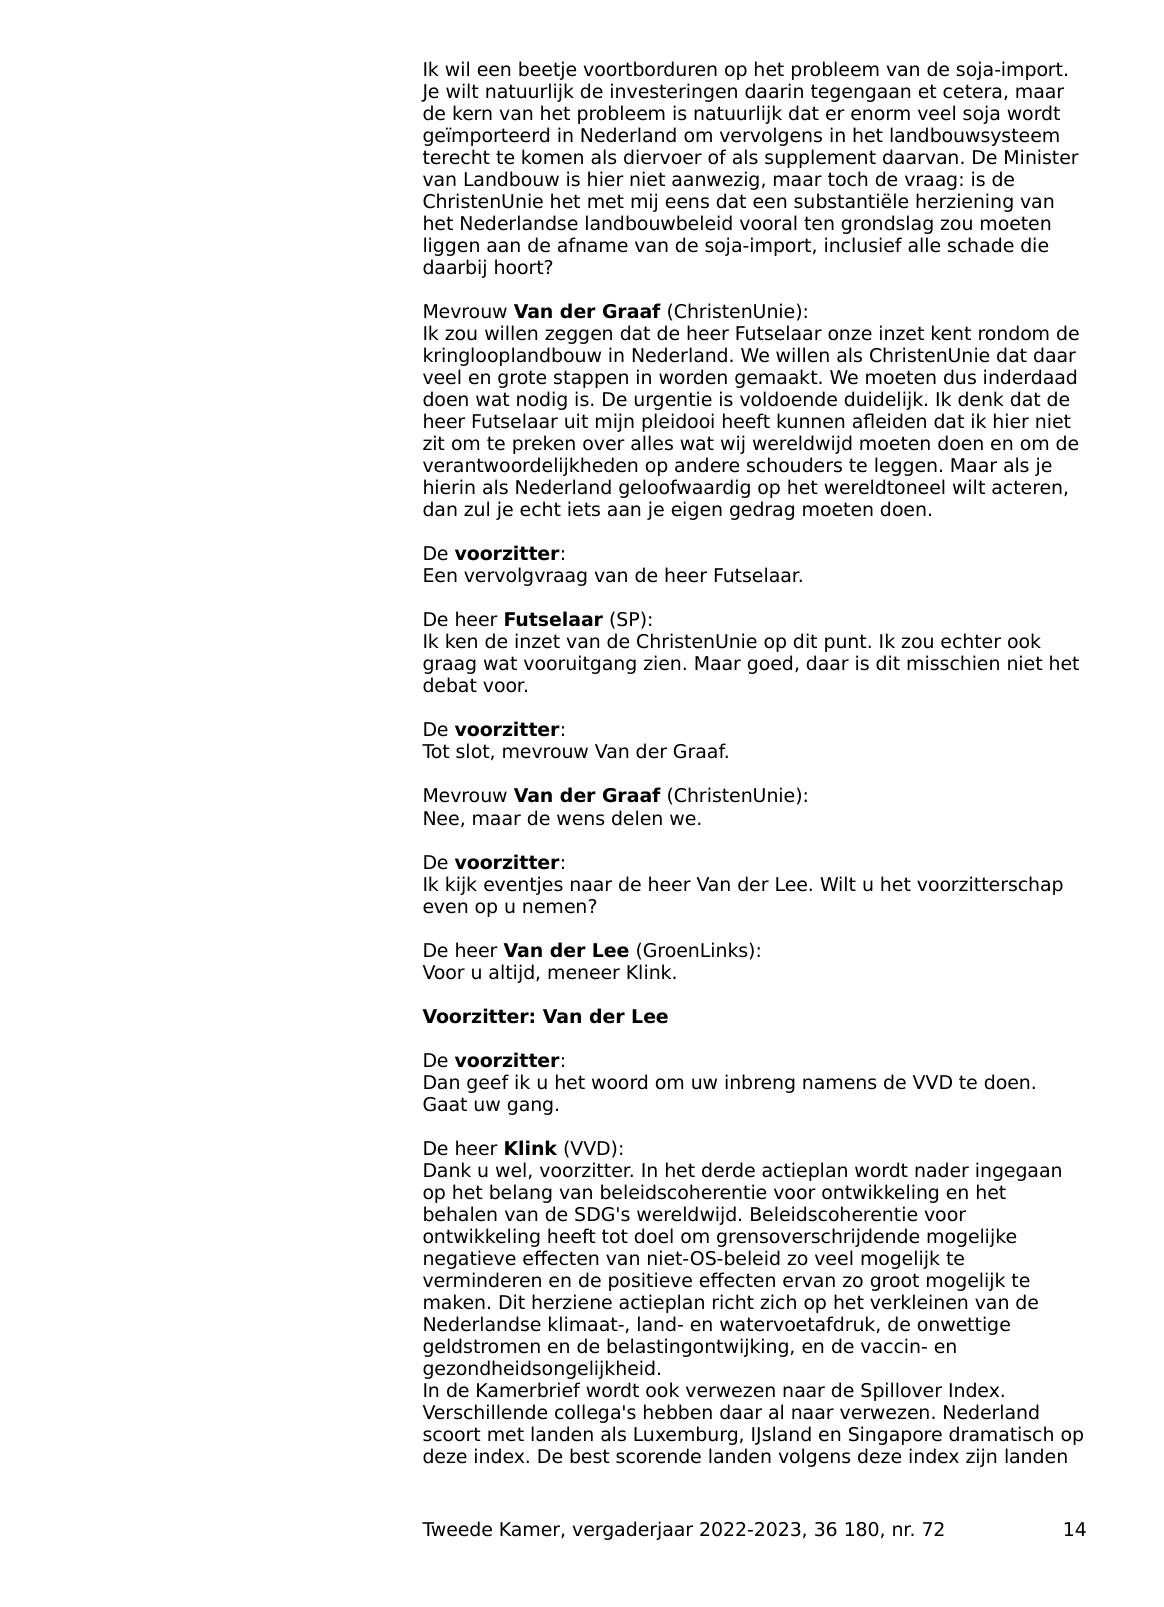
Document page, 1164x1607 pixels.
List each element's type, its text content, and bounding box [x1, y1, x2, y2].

text De voorzitter: [422, 1050, 1087, 1072]
text Ik zou willen zeggen dat de heer Futselaar onze inzet kent rondom de kringlooplandbouw in Nederland. We willen als ChristenUnie dat daar veel en grote stappen in worden gemaakt. We moeten dus inderdaad doen wat nodig is. De urgentie is voldoende duidelijk. Ik denk dat de heer Futselaar uit mijn pleidooi heeft kunnen afleiden dat ik hier niet zit om te preken over alles wat wij wereldwijd moeten doen en om de verantwoordelijkheden op andere schouders te leggen. Maar als je hierin als Nederland geloofwaardig op het wereldtoneel wilt acteren, dan zul je echt iets aan je eigen gedrag moeten doen. [422, 323, 1087, 521]
text De heer Klink (VVD): [422, 1138, 1087, 1160]
text De heer Van der Lee (GroenLinks): [422, 940, 1087, 962]
text Mevrouw Van der Graaf (ChristenUnie): [422, 785, 1087, 807]
text Mevrouw Van der Graaf (ChristenUnie): [422, 301, 1087, 323]
text Nee, maar de wens delen we. [422, 807, 1087, 829]
text De voorzitter: [422, 719, 1087, 741]
text Tot slot, mevrouw Van der Graaf. [422, 741, 1087, 763]
subtitle Voorzitter: Van der Lee [422, 1006, 1087, 1028]
text Voor u altijd, meneer Klink. [422, 962, 1087, 984]
text Dan geef ik u het woord om uw inbreng namens de VVD te doen. Gaat uw gang. [422, 1072, 1087, 1116]
text De voorzitter: [422, 852, 1087, 873]
text Ik wil een beetje voortborduren op het probleem van de soja-import. Je wilt natuurlijk de investeringen daarin tegengaan et cetera, maar de kern van het probleem is natuurlijk dat er enorm veel soja wordt geïmporteerd in Nederland om vervolgens in het landbouwsysteem terecht te komen als diervoer of als supplement daarvan. De Minister van Landbouw is hier niet aanwezig, maar toch de vraag: is de ChristenUnie het met mij eens dat een substantiële herziening van het Nederlandse landbouwbeleid vooral ten grondslag zou moeten liggen aan de afname van de soja-import, inclusief alle schade die daarbij hoort? [422, 59, 1087, 279]
text De heer Futselaar (SP): [422, 609, 1087, 631]
text De voorzitter: [422, 543, 1087, 565]
text Ik kijk eventjes naar de heer Van der Lee. Wilt u het voorzitterschap even op u nemen? [422, 873, 1087, 917]
text Dank u wel, voorzitter. In het derde actieplan wordt nader ingegaan op het belang van beleidscoherentie voor ontwikkeling en het behalen van de SDG's wereldwijd. Beleidscoherentie voor ontwikkeling heeft tot doel om grensoverschrijdende mogelijke negatieve effecten van niet-OS-beleid zo veel mogelijk te verminderen en de positieve effecten ervan zo groot mogelijk te maken. Dit herziene actieplan richt zich op het verkleinen van de Nederlandse klimaat-, land- en watervoetafdruk, de onwettige geldstromen en de belastingontwijking, en de vaccin- en gezondheidsongelijkheid. [422, 1160, 1087, 1380]
text In de Kamerbrief wordt ook verwezen naar de Spillover Index. Verschillende collega's hebben daar al naar verwezen. Nederland scoort met landen als Luxemburg, IJsland en Singapore dramatisch op deze index. De best scorende landen volgens deze index zijn landen [422, 1380, 1087, 1468]
text Ik ken de inzet van de ChristenUnie op dit punt. Ik zou echter ook graag wat vooruitgang zien. Maar goed, daar is dit misschien niet het debat voor. [422, 631, 1087, 697]
text Een vervolgvraag van de heer Futselaar. [422, 565, 1087, 587]
